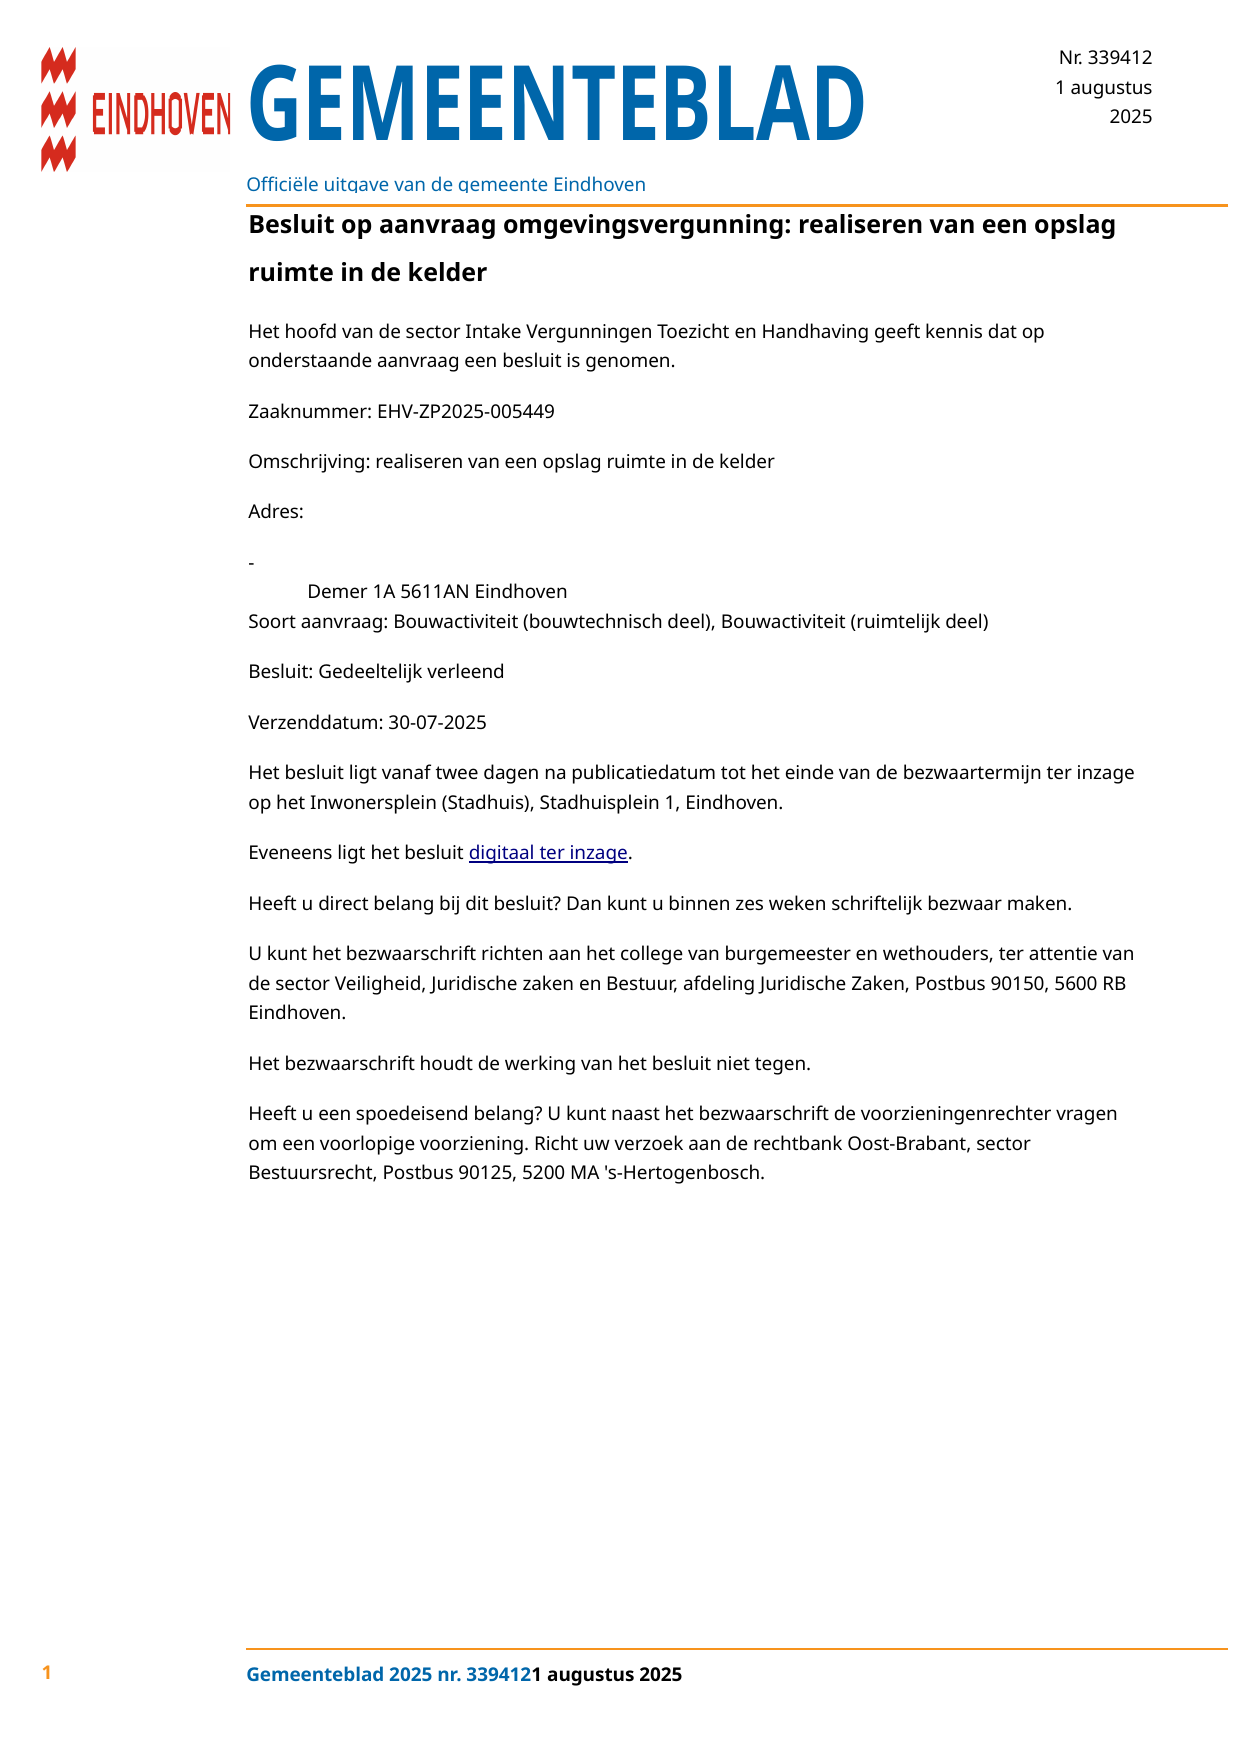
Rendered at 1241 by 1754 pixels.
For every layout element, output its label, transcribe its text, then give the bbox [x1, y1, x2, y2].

text Soort aanvraag: Bouwactiviteit (bouwtechnisch deel), Bouwactiviteit (ruimtelijk deel) [248, 608, 1152, 634]
text Besluit: Gedeeltelijk verleend [248, 659, 1152, 684]
picture [41, 47, 231, 172]
text Het besluit ligt vanaf twee dagen na publicatiedatum tot het einde van de bezwaartermijn ter inzage op het Inwonersplein (Stadhuis), Stadhuisplein 1, Eindhoven. [248, 759, 1152, 815]
text Verzenddatum: 30-07-2025 [248, 709, 1152, 735]
text Zaaknummer: EHV-ZP2025-005449 [248, 398, 1152, 424]
text Omschrijving: realiseren van een opslag ruimte in de kelder [248, 448, 1152, 474]
text Het hoofd van de sector Intake Vergunningen Toezicht en Handhaving geeft kennis dat op onderstaande aanvraag een besluit is genomen. [248, 318, 1152, 373]
text Adres: [248, 499, 1152, 524]
text Heeft u direct belang bij dit besluit? Dan kunt u binnen zes weken schriftelijk bezwaar maken. [248, 890, 1152, 916]
text Heeft u een spoedeisend belang? U kunt naast het bezwaarschrift de voorzieningenrechter vragen om een voorlopige voorziening. Richt uw verzoek aan de rechtbank Oost-Brabant, sector Bestuursrecht, Postbus 90125, 5200 MA 's-Hertogenbosch. [248, 1100, 1152, 1185]
text Eveneens ligt het besluit digitaal ter inzage. [248, 839, 1152, 865]
text U kunt het bezwaarschrift richten aan het college van burgemeester en wethouders, ter attentie van de sector Veiligheid, Juridische zaken en Bestuur, afdeling Juridische Zaken, Postbus 90150, 5600 RB Eindhoven. [248, 940, 1152, 1025]
text Besluit op aanvraag omgevingsvergunning: realiseren van een opslag ruimte in de kelder [248, 207, 1152, 288]
list Demer 1A 5611AN Eindhoven [248, 579, 1152, 604]
text Het bezwaarschrift houdt de werking van het besluit niet tegen. [248, 1050, 1152, 1076]
